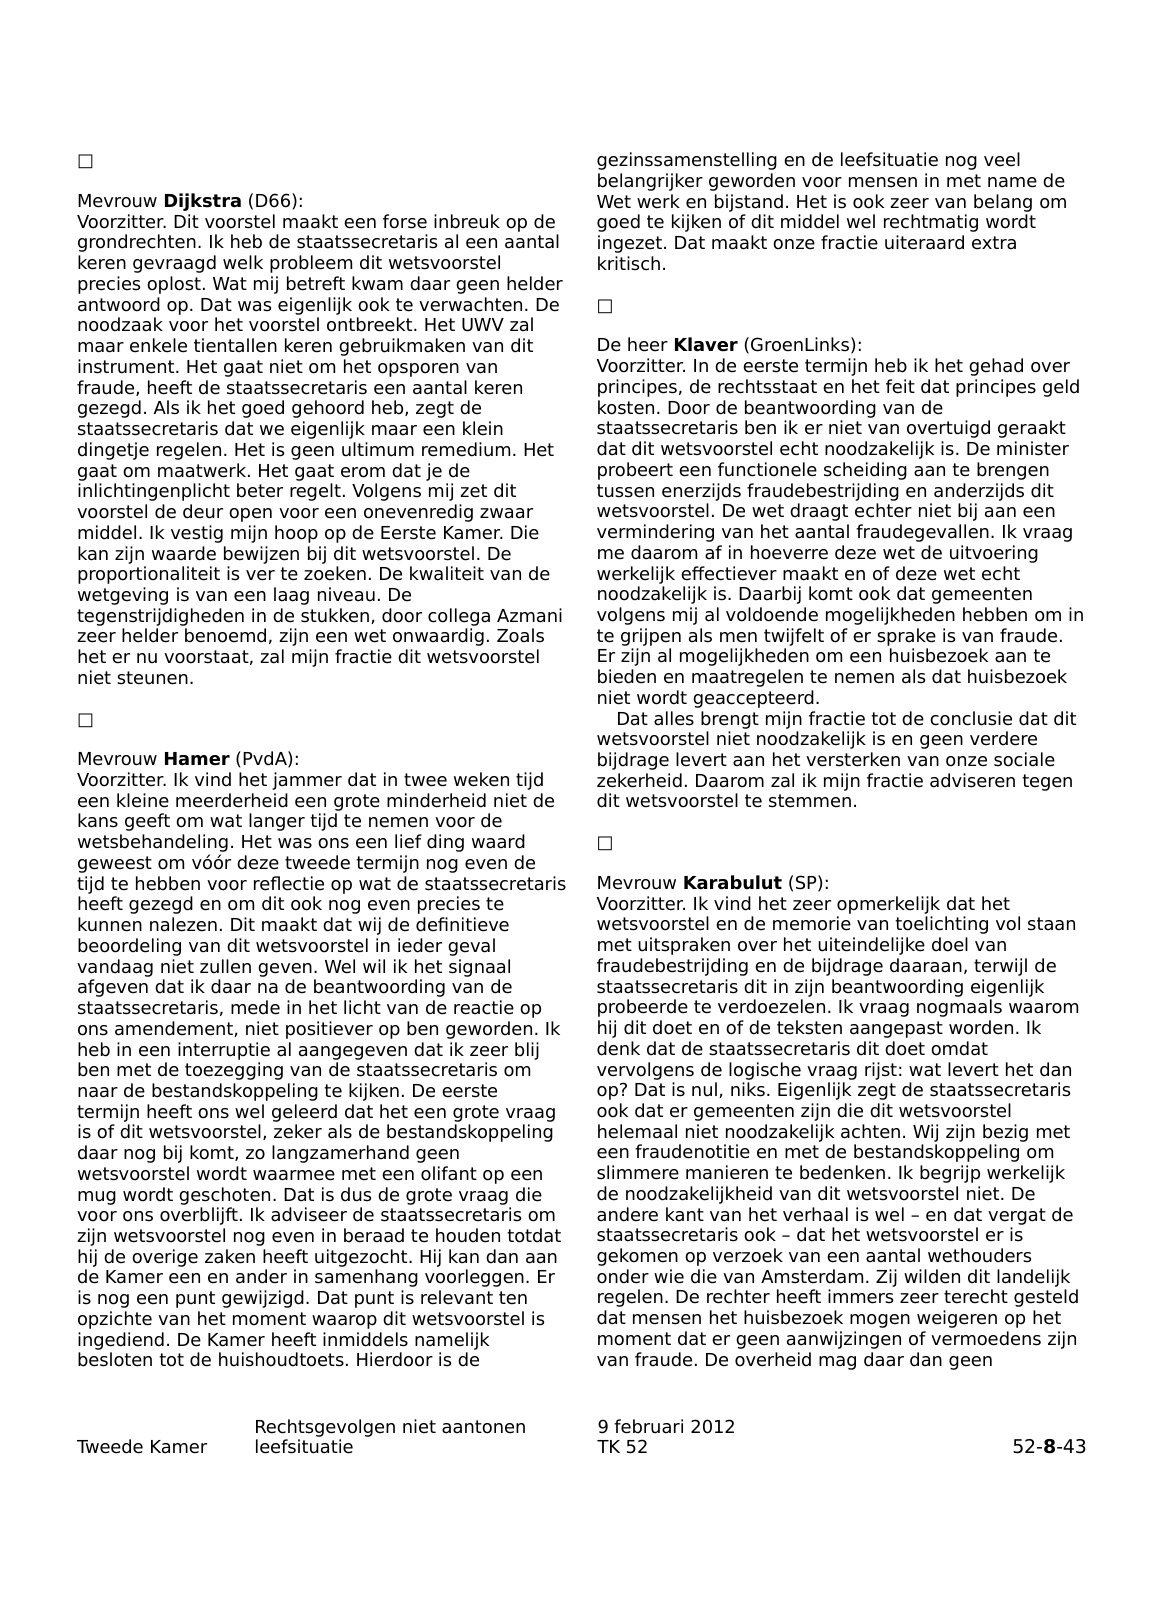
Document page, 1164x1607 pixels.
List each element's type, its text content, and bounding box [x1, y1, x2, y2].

text Voorzitter. Dit voorstel maakt een forse inbreuk op de grondrechten. Ik heb de staatssecretaris al een aantal keren gevraagd welk probleem dit wetsvoorstel precies oplost. Wat mij betreft kwam daar geen helder antwoord op. Dat was eigenlijk ook te verwachten. De noodzaak voor het voorstel ontbreekt. Het UWV zal maar enkele tientallen keren gebruikmaken van dit instrument. Het gaat niet om het opsporen van fraude, heeft de staatssecretaris een aantal keren gezegd. Als ik het goed gehoord heb, zegt de staatssecretaris dat we eigenlijk maar een klein dingetje regelen. Het is geen ultimum remedium. Het gaat om maatwerk. Het gaat erom dat je de inlichtingenplicht beter regelt. Volgens mij zet dit voorstel de deur open voor een onevenredig zwaar middel. Ik vestig mijn hoop op de Eerste Kamer. Die kan zijn waarde bewijzen bij dit wetsvoorstel. De proportionaliteit is ver te zoeken. De kwaliteit van de wetgeving is van een laag niveau. De tegenstrijdigheden in de stukken, door collega Azmani zeer helder benoemd, zijn een wet onwaardig. Zoals het er nu voorstaat, zal mijn fractie dit wetsvoorstel niet steunen. [77, 212, 567, 688]
text Voorzitter. Ik vind het jammer dat in twee weken tijd een kleine meerderheid een grote minderheid niet de kans geeft om wat langer tijd te nemen voor de wetsbehandeling. Het was ons een lief ding waard geweest om vóór deze tweede termijn nog even de tijd te hebben voor reflectie op wat de staatssecretaris heeft gezegd en om dit ook nog even precies te kunnen nalezen. Dit maakt dat wij de definitieve beoordeling van dit wetsvoorstel in ieder geval vandaag niet zullen geven. Wel wil ik het signaal afgeven dat ik daar na de beantwoording van de staatssecretaris, mede in het licht van de reactie op ons amendement, niet positiever op ben geworden. Ik heb in een interruptie al aangegeven dat ik zeer blij ben met de toezegging van de staatssecretaris om naar de bestandskoppeling te kijken. De eerste termijn heeft ons wel geleerd dat het een grote vraag is of dit wetsvoorstel, zeker als de bestandskoppeling daar nog bij komt, zo langzamerhand geen wetsvoorstel wordt waarmee met een olifant op een mug wordt geschoten. Dat is dus de grote vraag die voor ons overblijft. Ik adviseer de staatssecretaris om zijn wetsvoorstel nog even in beraad te houden totdat hij de overige zaken heeft uitgezocht. Hij kan dan aan de Kamer een en ander in samenhang voorleggen. Er is nog een punt gewijzigd. Dat punt is relevant ten opzichte van het moment waarop dit wetsvoorstel is ingediend. De Kamer heeft inmiddels namelijk besloten tot de huishoudtoets. Hierdoor is de [77, 770, 567, 1371]
text Mevrouw Karabulut (SP): [596, 873, 1087, 893]
text De heer Klaver (GroenLinks): [596, 335, 1087, 356]
text Mevrouw Hamer (PvdA): [77, 749, 567, 770]
text □ [77, 708, 567, 729]
text gezinssamenstelling en de leefsituatie nog veel belangrijker geworden voor mensen in met name de Wet werk en bijstand. Het is ook zeer van belang om goed te kijken of dit middel wel rechtmatig wordt ingezet. Dat maakt onze fractie uiteraard extra kritisch. [596, 150, 1087, 274]
text □ [596, 832, 1087, 853]
text Voorzitter. Ik vind het zeer opmerkelijk dat het wetsvoorstel en de memorie van toelichting vol staan met uitspraken over het uiteindelijke doel van fraudebestrijding en de bijdrage daaraan, terwijl de staatssecretaris dit in zijn beantwoording eigenlijk probeerde te verdoezelen. Ik vraag nogmaals waarom hij dit doet en of de teksten aangepast worden. Ik denk dat de staatssecretaris dit doet omdat vervolgens de logische vraag rijst: wat levert het dan op? Dat is nul, niks. Eigenlijk zegt de staatssecretaris ook dat er gemeenten zijn die dit wetsvoorstel helemaal niet noodzakelijk achten. Wij zijn bezig met een fraudenotitie en met de bestandskoppeling om slimmere manieren te bedenken. Ik begrijp werkelijk de noodzakelijkheid van dit wetsvoorstel niet. De andere kant van het verhaal is wel – en dat vergat de staatssecretaris ook – dat het wetsvoorstel er is gekomen op verzoek van een aantal wethouders onder wie die van Amsterdam. Zij wilden dit landelijk regelen. De rechter heeft immers zeer terecht gesteld dat mensen het huisbezoek mogen weigeren op het moment dat er geen aanwijzingen of vermoedens zijn van fraude. De overheid mag daar dan geen [596, 893, 1087, 1370]
text Dat alles brengt mijn fractie tot de conclusie dat dit wetsvoorstel niet noodzakelijk is en geen verdere bijdrage levert aan het versterken van onze sociale zekerheid. Daarom zal ik mijn fractie adviseren tegen dit wetsvoorstel te stemmen. [596, 708, 1087, 812]
text □ [77, 150, 567, 171]
text □ [596, 294, 1087, 315]
text Mevrouw Dijkstra (D66): [77, 191, 567, 212]
text Voorzitter. In de eerste termijn heb ik het gehad over principes, de rechtsstaat en het feit dat principes geld kosten. Door de beantwoording van de staatssecretaris ben ik er niet van overtuigd geraakt dat dit wetsvoorstel echt noodzakelijk is. De minister probeert een functionele scheiding aan te brengen tussen enerzijds fraudebestrijding en anderzijds dit wetsvoorstel. De wet draagt echter niet bij aan een vermindering van het aantal fraudegevallen. Ik vraag me daarom af in hoeverre deze wet de uitvoering werkelijk effectiever maakt en of deze wet echt noodzakelijk is. Daarbij komt ook dat gemeenten volgens mij al voldoende mogelijkheden hebben om in te grijpen als men twijfelt of er sprake is van fraude. Er zijn al mogelijkheden om een huisbezoek aan te bieden en maatregelen te nemen als dat huisbezoek niet wordt geaccepteerd. [596, 356, 1087, 708]
